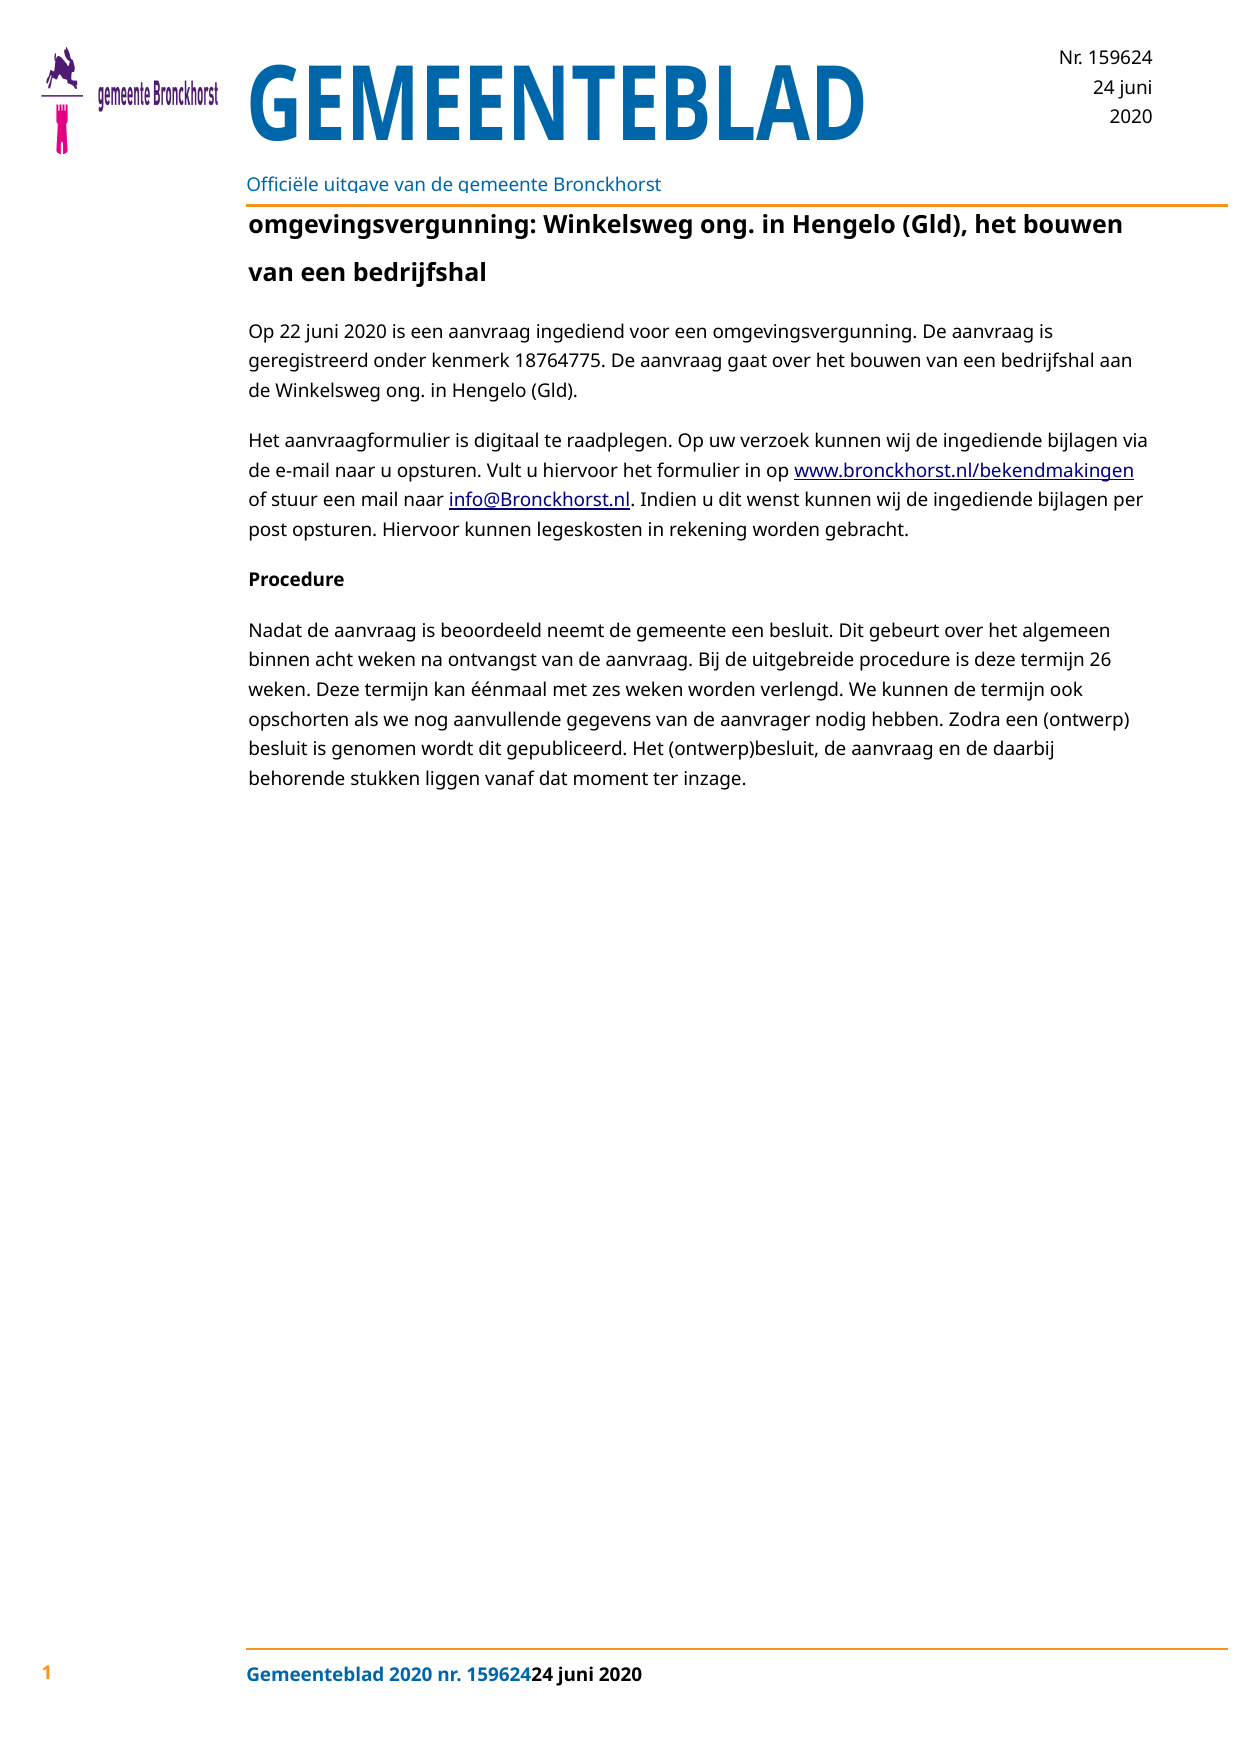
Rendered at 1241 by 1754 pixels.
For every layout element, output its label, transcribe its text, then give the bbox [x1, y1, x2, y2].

text Op 22 juni 2020 is een aanvraag ingediend voor een omgevingsvergunning. De aanvraag is geregistreerd onder kenmerk 18764775. De aanvraag gaat over het bouwen van een bedrijfshal aan de Winkelsweg ong. in Hengelo (Gld). [248, 318, 1152, 403]
text omgevingsvergunning: Winkelsweg ong. in Hengelo (Gld), het bouwen van een bedrijfshal [248, 207, 1152, 288]
text Het aanvraagformulier is digitaal te raadplegen. Op uw verzoek kunnen wij de ingediende bijlagen via de e-mail naar u opsturen. Vult u hiervoor het formulier in op www.bronckhorst.nl/bekendmakingen of stuur een mail naar info@Bronckhorst.nl. Indien u dit wenst kunnen wij de ingediende bijlagen per post opsturen. Hiervoor kunnen legeskosten in rekening worden gebracht. [248, 427, 1152, 542]
text Procedure [248, 567, 1152, 592]
picture [41, 47, 231, 172]
text Nadat de aanvraag is beoordeeld neemt de gemeente een besluit. Dit gebeurt over het algemeen binnen acht weken na ontvangst van de aanvraag. Bij de uitgebreide procedure is deze termijn 26 weken. Deze termijn kan éénmaal met zes weken worden verlengd. We kunnen de termijn ook opschorten als we nog aanvullende gegevens van de aanvrager nodig hebben. Zodra een (ontwerp) besluit is genomen wordt dit gepubliceerd. Het (ontwerp)besluit, de aanvraag en de daarbij behorende stukken liggen vanaf dat moment ter inzage. [248, 617, 1152, 791]
